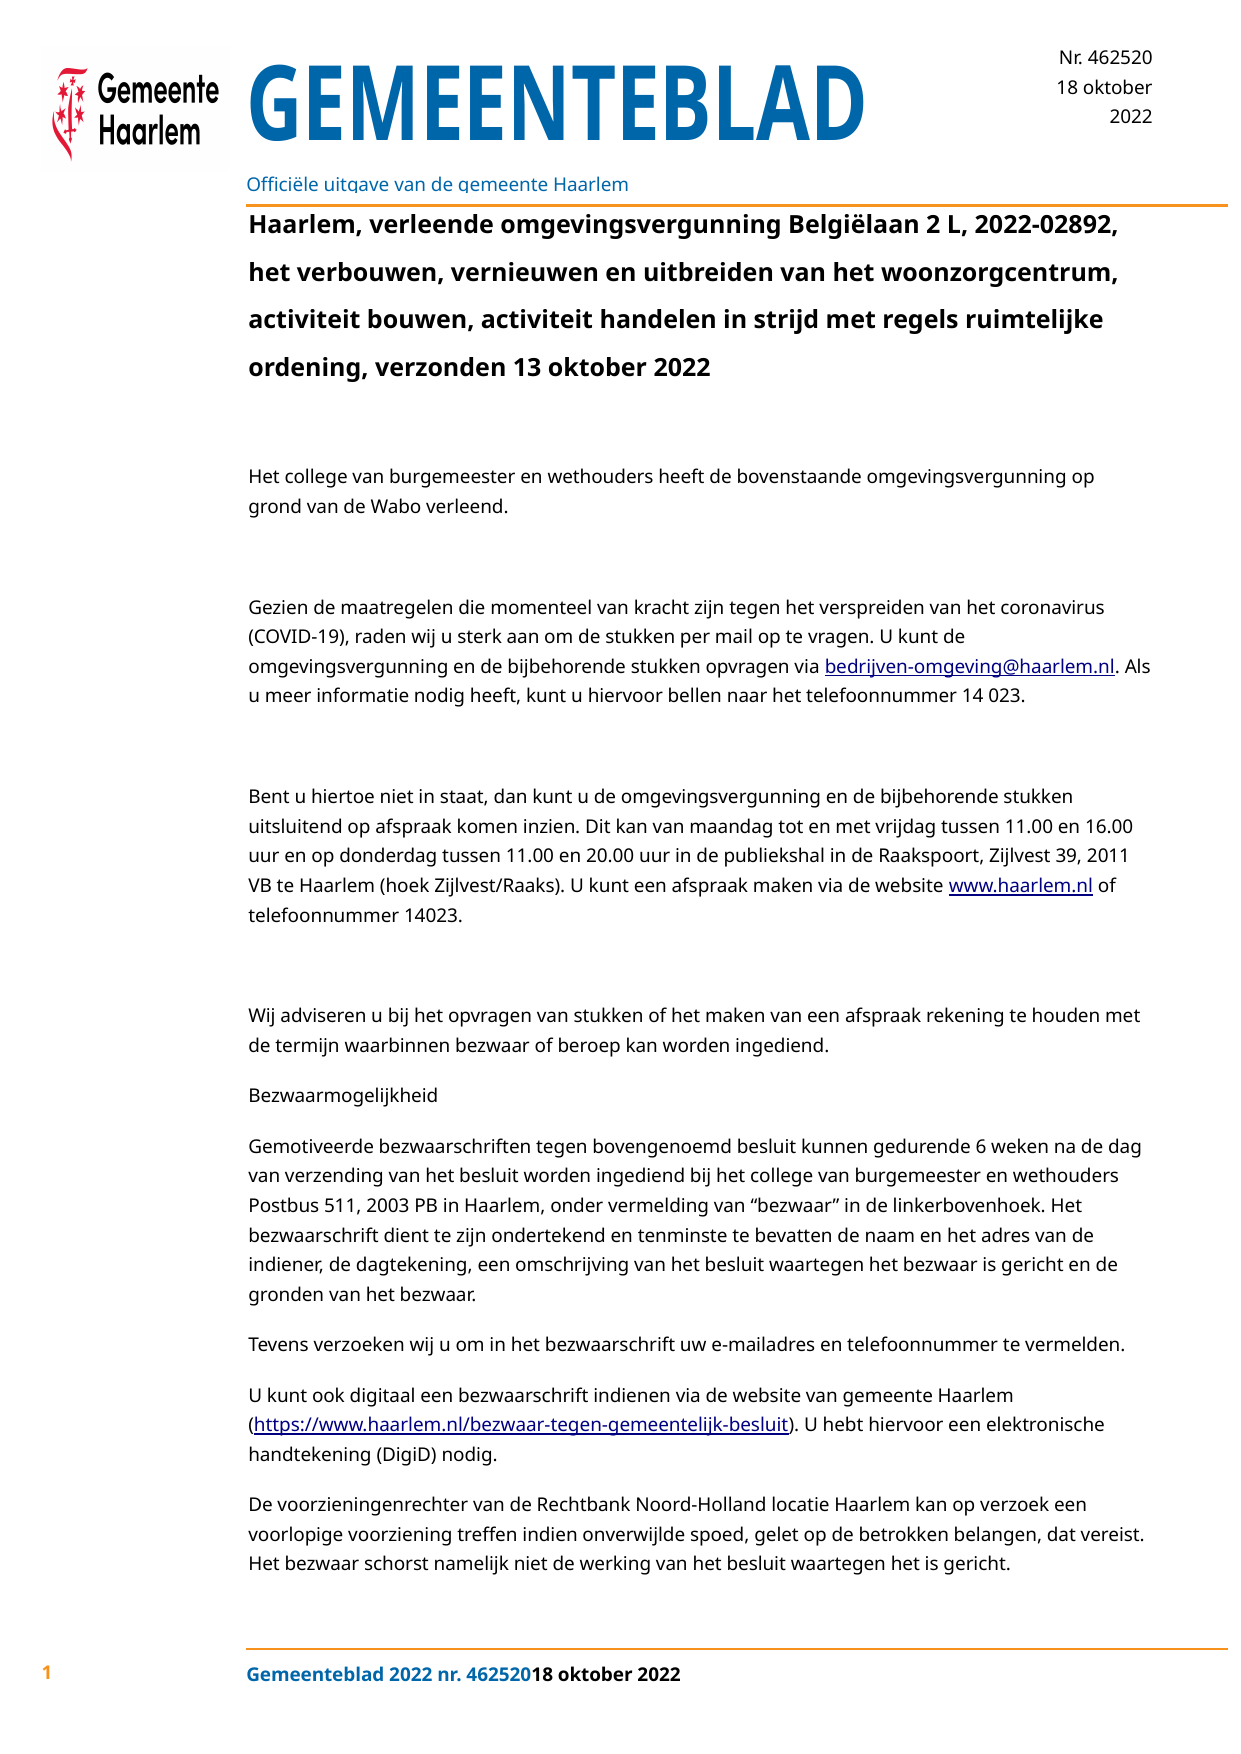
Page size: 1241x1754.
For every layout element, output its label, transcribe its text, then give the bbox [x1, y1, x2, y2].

text Gemotiveerde bezwaarschriften tegen bovengenoemd besluit kunnen gedurende 6 weken na de dag van verzending van het besluit worden ingediend bij het college van burgemeester en wethouders Postbus 511, 2003 PB in Haarlem, onder vermelding van “bezwaar” in de linkerbovenhoek. Het bezwaarschrift dient te zijn ondertekend en tenminste te bevatten de naam en het adres van de indiener, de dagtekening, een omschrijving van het besluit waartegen het bezwaar is gericht en de gronden van het bezwaar. [248, 1133, 1152, 1307]
text De voorzieningenrechter van de Rechtbank Noord-Holland locatie Haarlem kan op verzoek een voorlopige voorziening treffen indien onverwijlde spoed, gelet op de betrokken belangen, dat vereist. Het bezwaar schorst namelijk niet de werking van het besluit waartegen het is gericht. [248, 1491, 1152, 1576]
text Bent u hiertoe niet in staat, dan kunt u de omgevingsvergunning en de bijbehorende stukken uitsluitend op afspraak komen inzien. Dit kan van maandag tot en met vrijdag tussen 11.00 en 16.00 uur en op donderdag tussen 11.00 en 20.00 uur in de publiekshal in de Raakspoort, Zijlvest 39, 2011 VB te Haarlem (hoek Zijlvest/Raaks). U kunt een afspraak maken via de website www.haarlem.nl of telefoonnummer 14023. [248, 783, 1152, 928]
text Het college van burgemeester en wethouders heeft de bovenstaande omgevingsvergunning op grond van de Wabo verleend. [248, 463, 1152, 519]
text Wij adviseren u bij het opvragen van stukken of het maken van een afspraak rekening te houden met de termijn waarbinnen bezwaar of beroep kan worden ingediend. [248, 1003, 1152, 1058]
text U kunt ook digitaal een bezwaarschrift indienen via de website van gemeente Haarlem (https://www.haarlem.nl/bezwaar-tegen-gemeentelijk-besluit). U hebt hiervoor een elektronische handtekening (DigiD) nodig. [248, 1382, 1152, 1467]
text Bezwaarmogelijkheid [248, 1083, 1152, 1108]
text Tevens verzoeken wij u om in het bezwaarschrift uw e-mailadres en telefoonnummer te vermelden. [248, 1331, 1152, 1357]
text Haarlem, verleende omgevingsvergunning Belgiëlaan 2 L, 2022-02892, het verbouwen, vernieuwen en uitbreiden van het woonzorgcentrum, activiteit bouwen, activiteit handelen in strijd met regels ruimtelijke ordening, verzonden 13 oktober 2022 [248, 207, 1152, 384]
text Gezien de maatregelen die momenteel van kracht zijn tegen het verspreiden van het coronavirus (COVID-19), raden wij u sterk aan om de stukken per mail op te vragen. U kunt de omgevingsvergunning en de bijbehorende stukken opvragen via bedrijven-omgeving@haarlem.nl. Als u meer informatie nodig heeft, kunt u hiervoor bellen naar het telefoonnummer 14 023. [248, 594, 1152, 708]
picture [41, 47, 231, 172]
